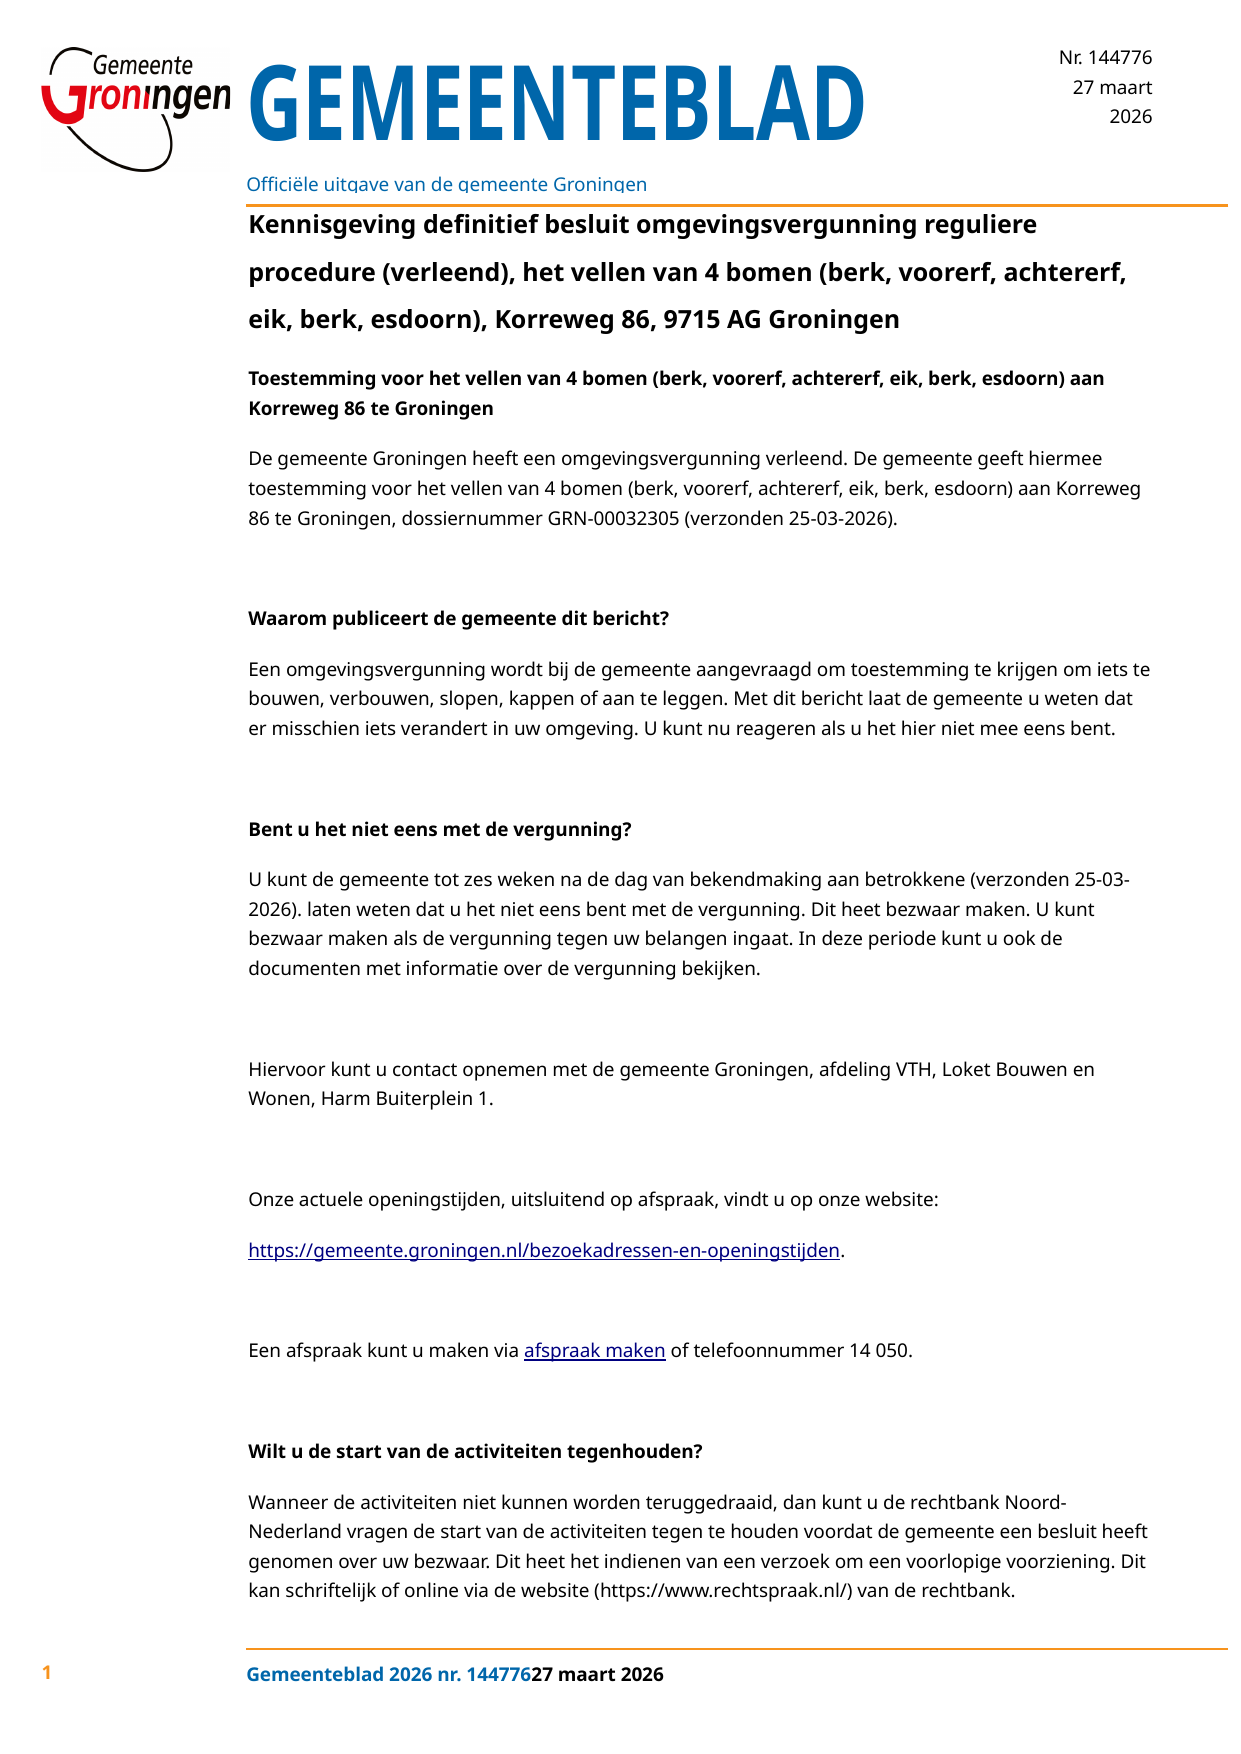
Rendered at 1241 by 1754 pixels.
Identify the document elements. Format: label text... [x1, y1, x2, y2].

text Een afspraak kunt u maken via afspraak maken of telefoonnummer 14 050. [248, 1338, 1152, 1363]
text Toestemming voor het vellen van 4 bomen (berk, voorerf, achtererf, eik, berk, esdoorn) aan Korreweg 86 te Groningen [248, 366, 1152, 421]
text Waarom publiceert de gemeente dit bericht? [248, 606, 1152, 631]
text https://gemeente.groningen.nl/bezoekadressen-en-openingstijden. [248, 1237, 1152, 1262]
text De gemeente Groningen heeft een omgevingsvergunning verleend. De gemeente geeft hiermee toestemming voor het vellen van 4 bomen (berk, voorerf, achtererf, eik, berk, esdoorn) aan Korreweg 86 te Groningen, dossiernummer GRN-00032305 (verzonden 25-03-2026). [248, 446, 1152, 530]
picture [41, 47, 231, 172]
text Kennisgeving definitief besluit omgevingsvergunning reguliere procedure (verleend), het vellen van 4 bomen (berk, voorerf, achtererf, eik, berk, esdoorn), Korreweg 86, 9715 AG Groningen [248, 207, 1152, 336]
text Hiervoor kunt u contact opnemen met de gemeente Groningen, afdeling VTH, Loket Bouwen en Wonen, Harm Buiterplein 1. [248, 1056, 1152, 1111]
text Wilt u de start van de activiteiten tegenhouden? [248, 1438, 1152, 1464]
text Bent u het niet eens met de vergunning? [248, 816, 1152, 842]
text Wanneer de activiteiten niet kunnen worden teruggedraaid, dan kunt u de rechtbank Noord-Nederland vragen de start van de activiteiten tegen te houden voordat de gemeente een besluit heeft genomen over uw bezwaar. Dit heet het indienen van een verzoek om een voorlopige voorziening. Dit kan schriftelijk of online via de website (https://www.rechtspraak.nl/) van de rechtbank. [248, 1489, 1152, 1603]
text U kunt de gemeente tot zes weken na de dag van bekendmaking aan betrokkene (verzonden 25-03-2026). laten weten dat u het niet eens bent met de vergunning. Dit heet bezwaar maken. U kunt bezwaar maken als de vergunning tegen uw belangen ingaat. In deze periode kunt u ook de documenten met informatie over de vergunning bekijken. [248, 866, 1152, 981]
text Onze actuele openingstijden, uitsluitend op afspraak, vindt u op onze website: [248, 1186, 1152, 1212]
text Een omgevingsvergunning wordt bij de gemeente aangevraagd om toestemming te krijgen om iets te bouwen, verbouwen, slopen, kappen of aan te leggen. Met dit bericht laat de gemeente u weten dat er misschien iets verandert in uw omgeving. U kunt nu reageren als u het hier niet mee eens bent. [248, 656, 1152, 741]
